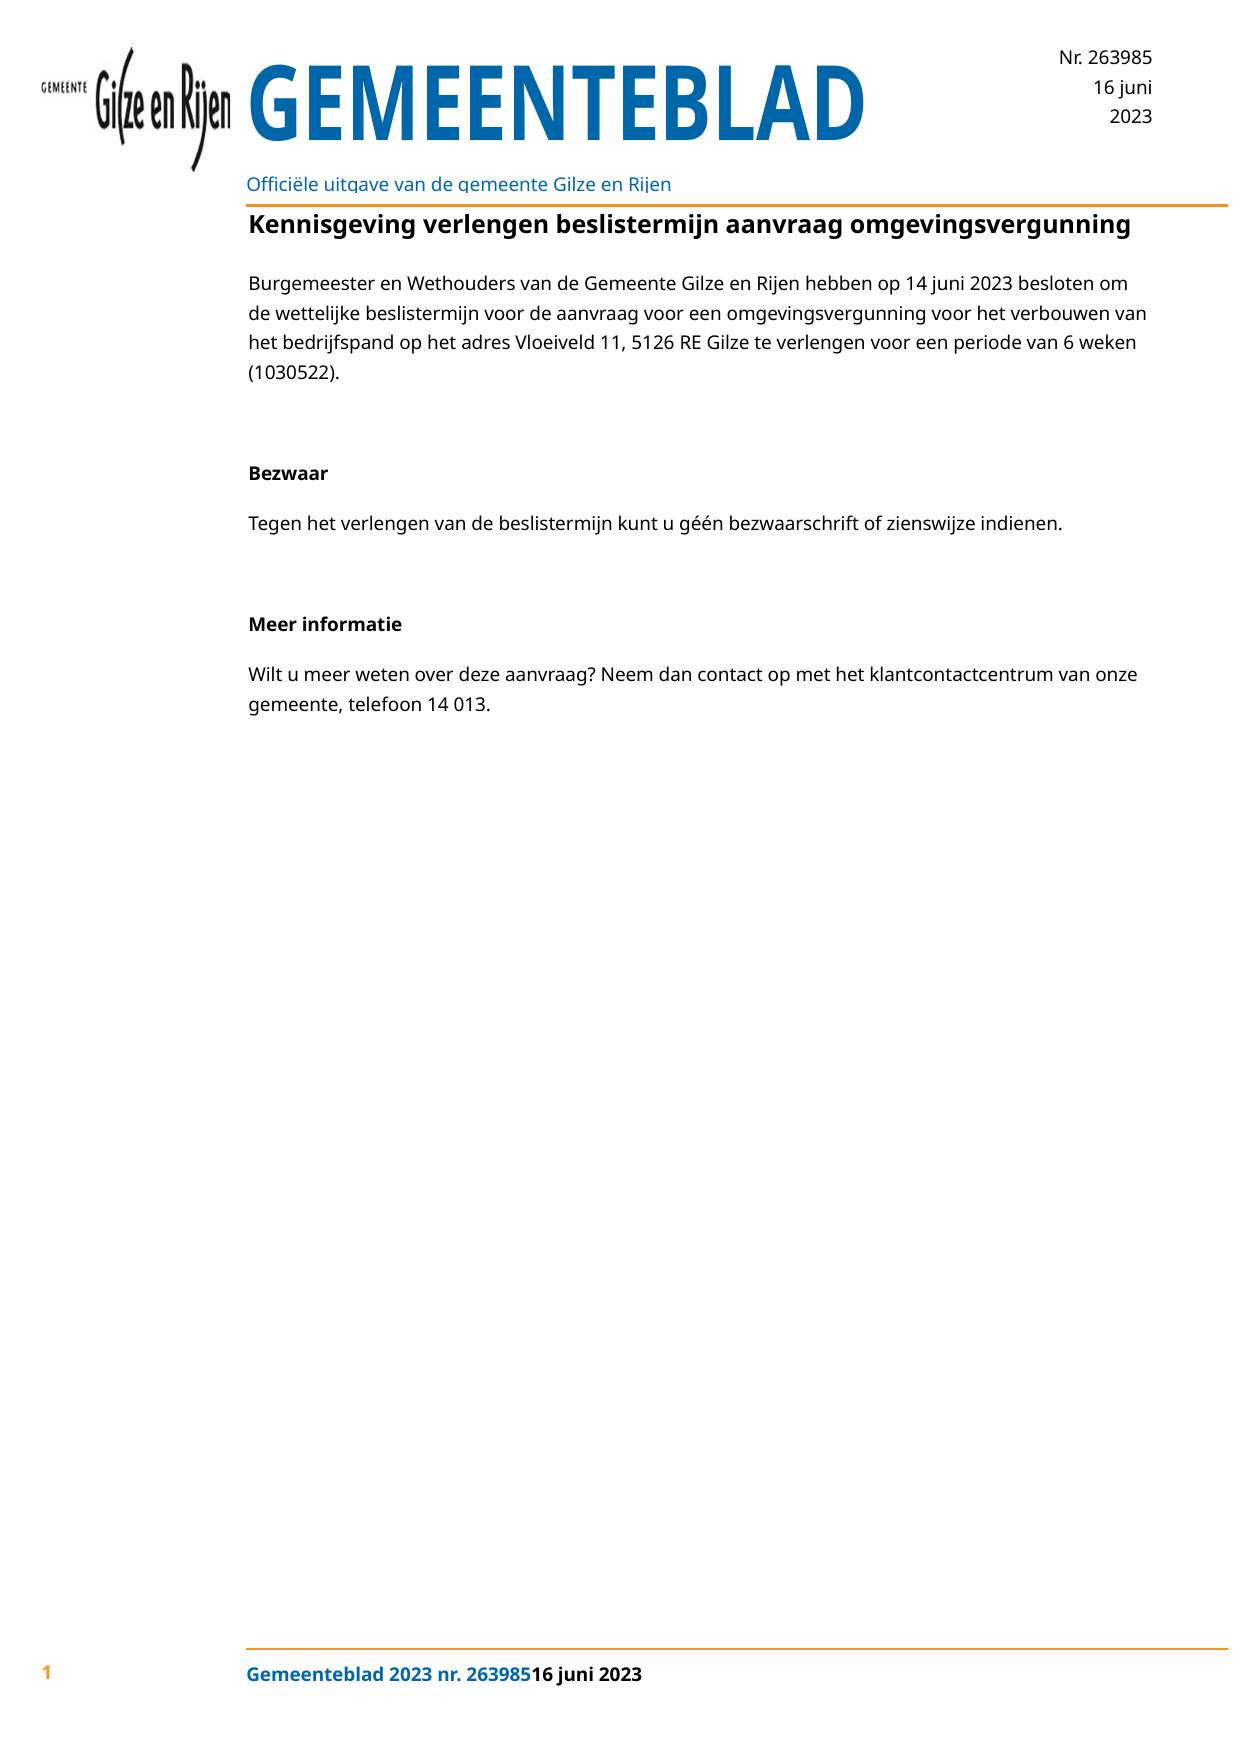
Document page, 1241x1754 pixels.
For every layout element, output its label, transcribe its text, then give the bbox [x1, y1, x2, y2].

text Kennisgeving verlengen beslistermijn aanvraag omgevingsvergunning [248, 207, 1152, 241]
text Tegen het verlengen van de beslistermijn kunt u géén bezwaarschrift of zienswijze indienen. [248, 510, 1152, 536]
text Burgemeester en Wethouders van de Gemeente Gilze en Rijen hebben op 14 juni 2023 besloten om de wettelijke beslistermijn voor de aanvraag voor een omgevingsvergunning voor het verbouwen van het bedrijfspand op het adres Vloeiveld 11, 5126 RE Gilze te verlengen voor een periode van 6 weken (1030522). [248, 270, 1152, 385]
picture [41, 47, 231, 172]
text Wilt u meer weten over deze aanvraag? Neem dan contact op met het klantcontactcentrum van onze gemeente, telefoon 14 013. [248, 662, 1152, 717]
text Bezwaar [248, 460, 1152, 486]
text Meer informatie [248, 611, 1152, 637]
